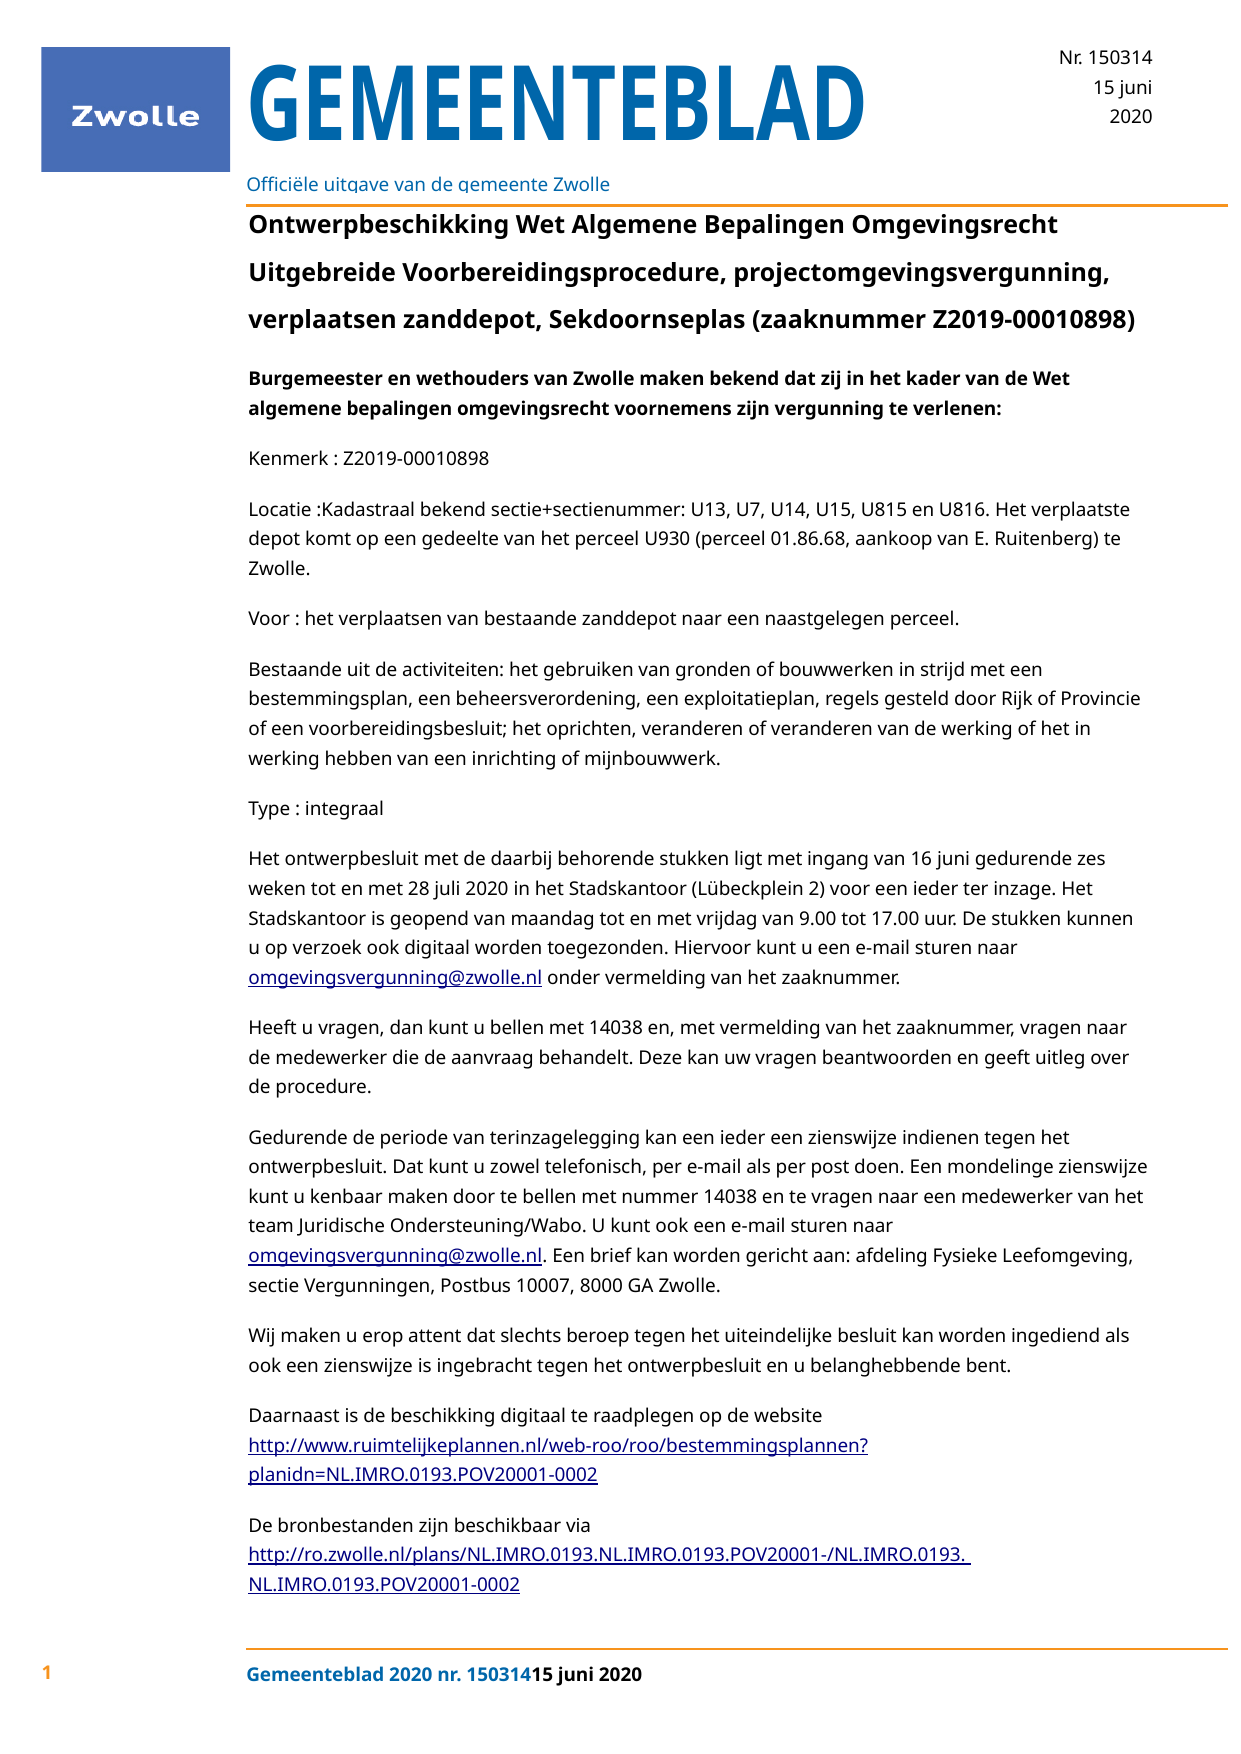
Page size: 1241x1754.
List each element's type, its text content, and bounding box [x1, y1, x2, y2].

text Kenmerk : Z2019-00010898 [248, 446, 1152, 471]
text Ontwerpbeschikking Wet Algemene Bepalingen Omgevingsrecht Uitgebreide Voorbereidingsprocedure, projectomgevingsvergunning, verplaatsen zanddepot, Sekdoornseplas (zaaknummer Z2019-00010898) [248, 207, 1152, 336]
text Locatie :Kadastraal bekend sectie+sectienummer: U13, U7, U14, U15, U815 en U816. Het verplaatste depot komt op een gedeelte van het perceel U930 (perceel 01.86.68, aankoop van E. Ruitenberg) te Zwolle. [248, 496, 1152, 581]
text Type : integraal [248, 795, 1152, 821]
text Het ontwerpbesluit met de daarbij behorende stukken ligt met ingang van 16 juni gedurende zes weken tot en met 28 juli 2020 in het Stadskantoor (Lübeckplein 2) voor een ieder ter inzage. Het Stadskantoor is geopend van maandag tot en met vrijdag van 9.00 tot 17.00 uur. De stukken kunnen u op verzoek ook digitaal worden toegezonden. Hiervoor kunt u een e-mail sturen naar omgevingsvergunning@zwolle.nl onder vermelding van het zaaknummer. [248, 846, 1152, 989]
text Bestaande uit de activiteiten: het gebruiken van gronden of bouwwerken in strijd met een bestemmingsplan, een beheersverordening, een exploitatieplan, regels gesteld door Rijk of Provincie of een voorbereidingsbesluit; het oprichten, veranderen of veranderen van de werking of het in werking hebben van een inrichting of mijnbouwwerk. [248, 656, 1152, 770]
text Daarnaast is de beschikking digitaal te raadplegen op de website http://www.ruimtelijkeplannen.nl/web-roo/roo/bestemmingsplannen?planidn=NL.IMRO.0193.POV20001-0002 [248, 1402, 1152, 1487]
text Burgemeester en wethouders van Zwolle maken bekend dat zij in het kader van de Wet algemene bepalingen omgevingsrecht voornemens zijn vergunning te verlenen: [248, 366, 1152, 421]
text Gedurende de periode van terinzagelegging kan een ieder een zienswijze indienen tegen het ontwerpbesluit. Dat kunt u zowel telefonisch, per e-mail als per post doen. Een mondelinge zienswijze kunt u kenbaar maken door te bellen met nummer 14038 en te vragen naar een medewerker van het team Juridische Ondersteuning/Wabo. U kunt ook een e-mail sturen naar omgevingsvergunning@zwolle.nl. Een brief kan worden gericht aan: afdeling Fysieke Leefomgeving, sectie Vergunningen, Postbus 10007, 8000 GA Zwolle. [248, 1124, 1152, 1297]
picture [41, 47, 231, 172]
text Voor : het verplaatsen van bestaande zanddepot naar een naastgelegen perceel. [248, 606, 1152, 631]
text De bronbestanden zijn beschikbaar via http://ro.zwolle.nl/plans/NL.IMRO.0193.NL.IMRO.0193.POV20001-/NL.IMRO.0193. NL.IMRO.0193.POV20001-0002 [248, 1512, 1152, 1597]
text Heeft u vragen, dan kunt u bellen met 14038 en, met vermelding van het zaaknummer, vragen naar de medewerker die de aanvraag behandelt. Deze kan uw vragen beantwoorden en geeft uitleg over de procedure. [248, 1014, 1152, 1099]
text Wij maken u erop attent dat slechts beroep tegen het uiteindelijke besluit kan worden ingediend als ook een zienswijze is ingebracht tegen het ontwerpbesluit en u belanghebbende bent. [248, 1322, 1152, 1377]
